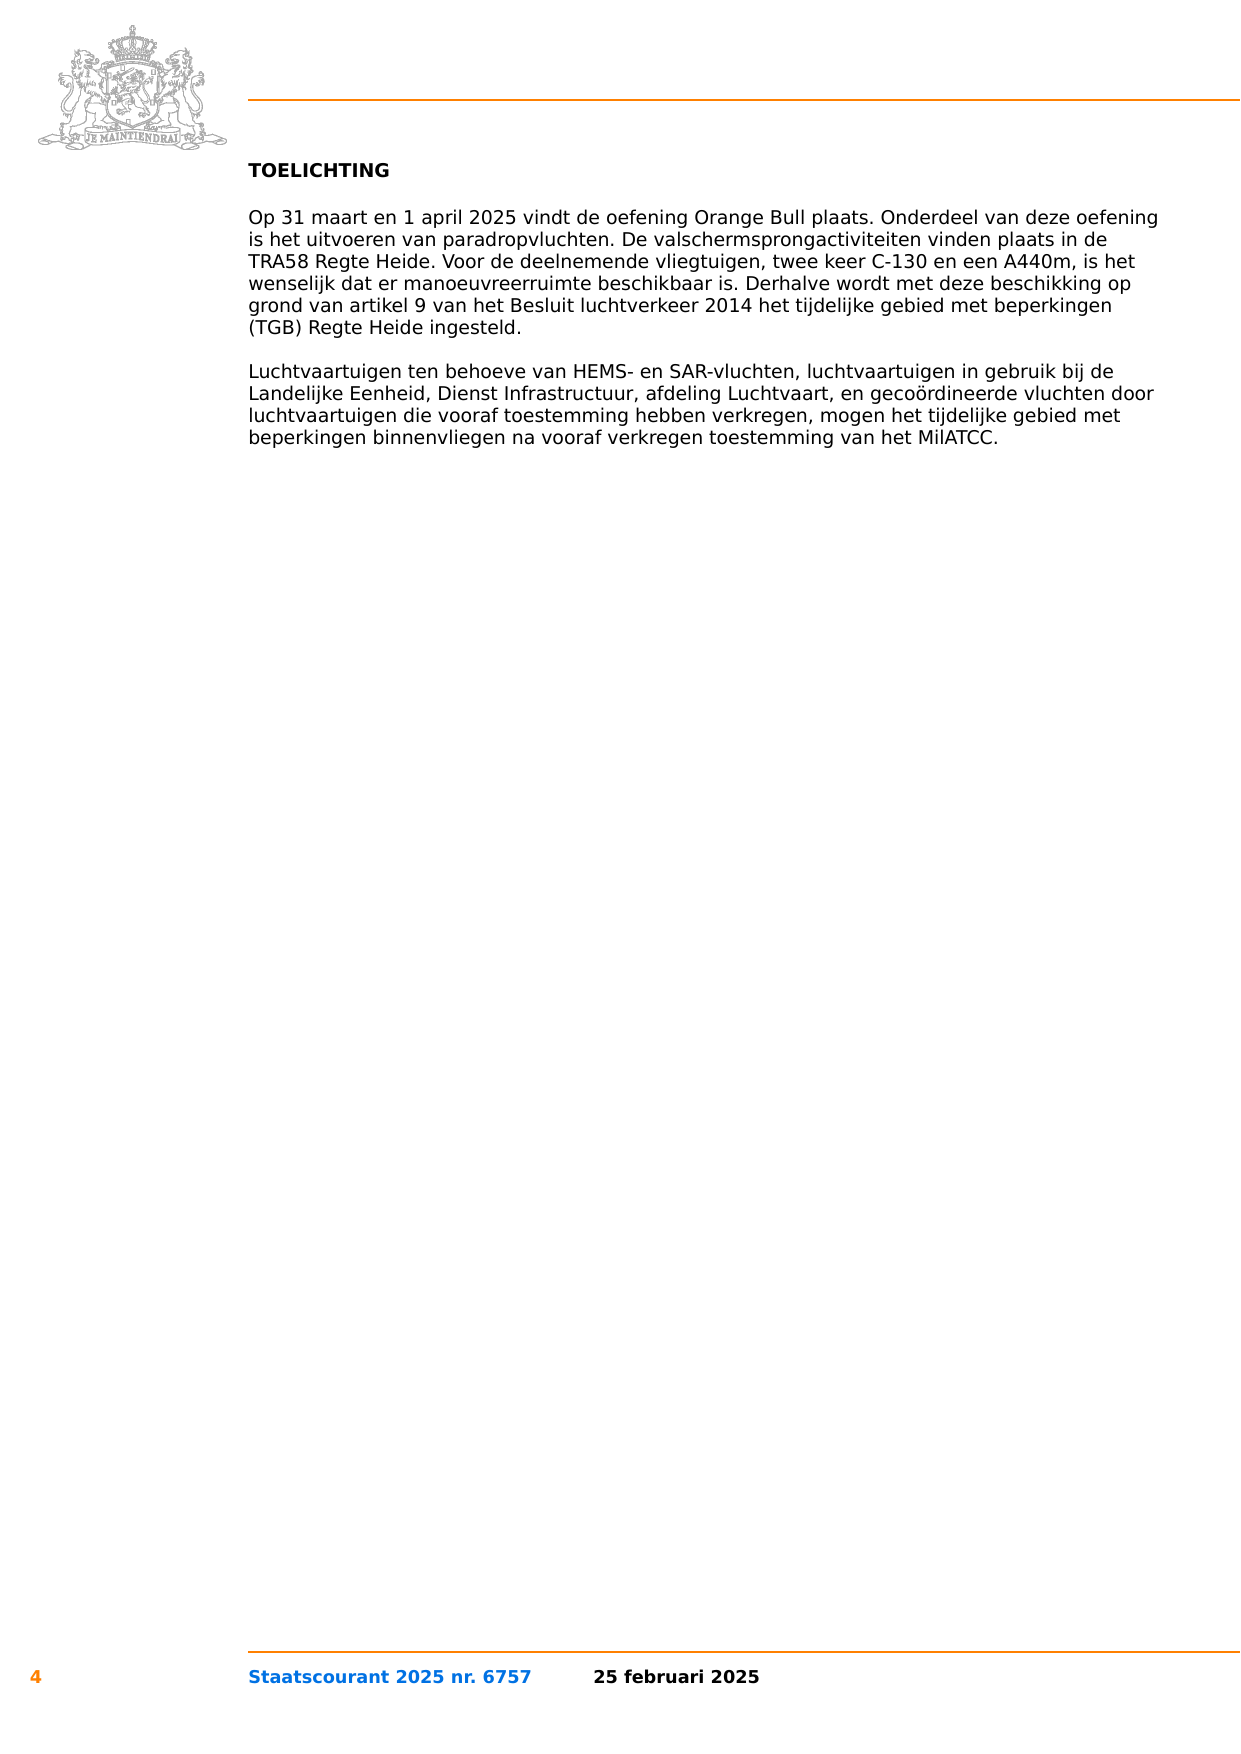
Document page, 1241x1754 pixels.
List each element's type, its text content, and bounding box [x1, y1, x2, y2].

text Luchtvaartuigen ten behoeve van HEMS- en SAR-vluchten, luchtvaartuigen in gebruik bij de Landelijke Eenheid, Dienst Infrastructuur, afdeling Luchtvaart, en gecoördineerde vluchten door luchtvaartuigen die vooraf toestemming hebben verkregen, mogen het tijdelijke gebied met beperkingen binnenvliegen na vooraf verkregen toestemming van het MilATCC. [248, 361, 1163, 448]
picture [38, 25, 227, 150]
subtitle TOELICHTING [248, 160, 1163, 182]
text Op 31 maart en 1 april 2025 vindt de oefening Orange Bull plaats. Onderdeel van deze oefening is het uitvoeren van paradropvluchten. De valschermsprongactiviteiten vinden plaats in de TRA58 Regte Heide. Voor de deelnemende vliegtuigen, twee keer C-130 en een A440m, is het wenselijk dat er manoeuvreerruimte beschikbaar is. Derhalve wordt met deze beschikking op grond van artikel 9 van het Besluit luchtverkeer 2014 het tijdelijke gebied met beperkingen (TGB) Regte Heide ingesteld. [248, 207, 1163, 339]
